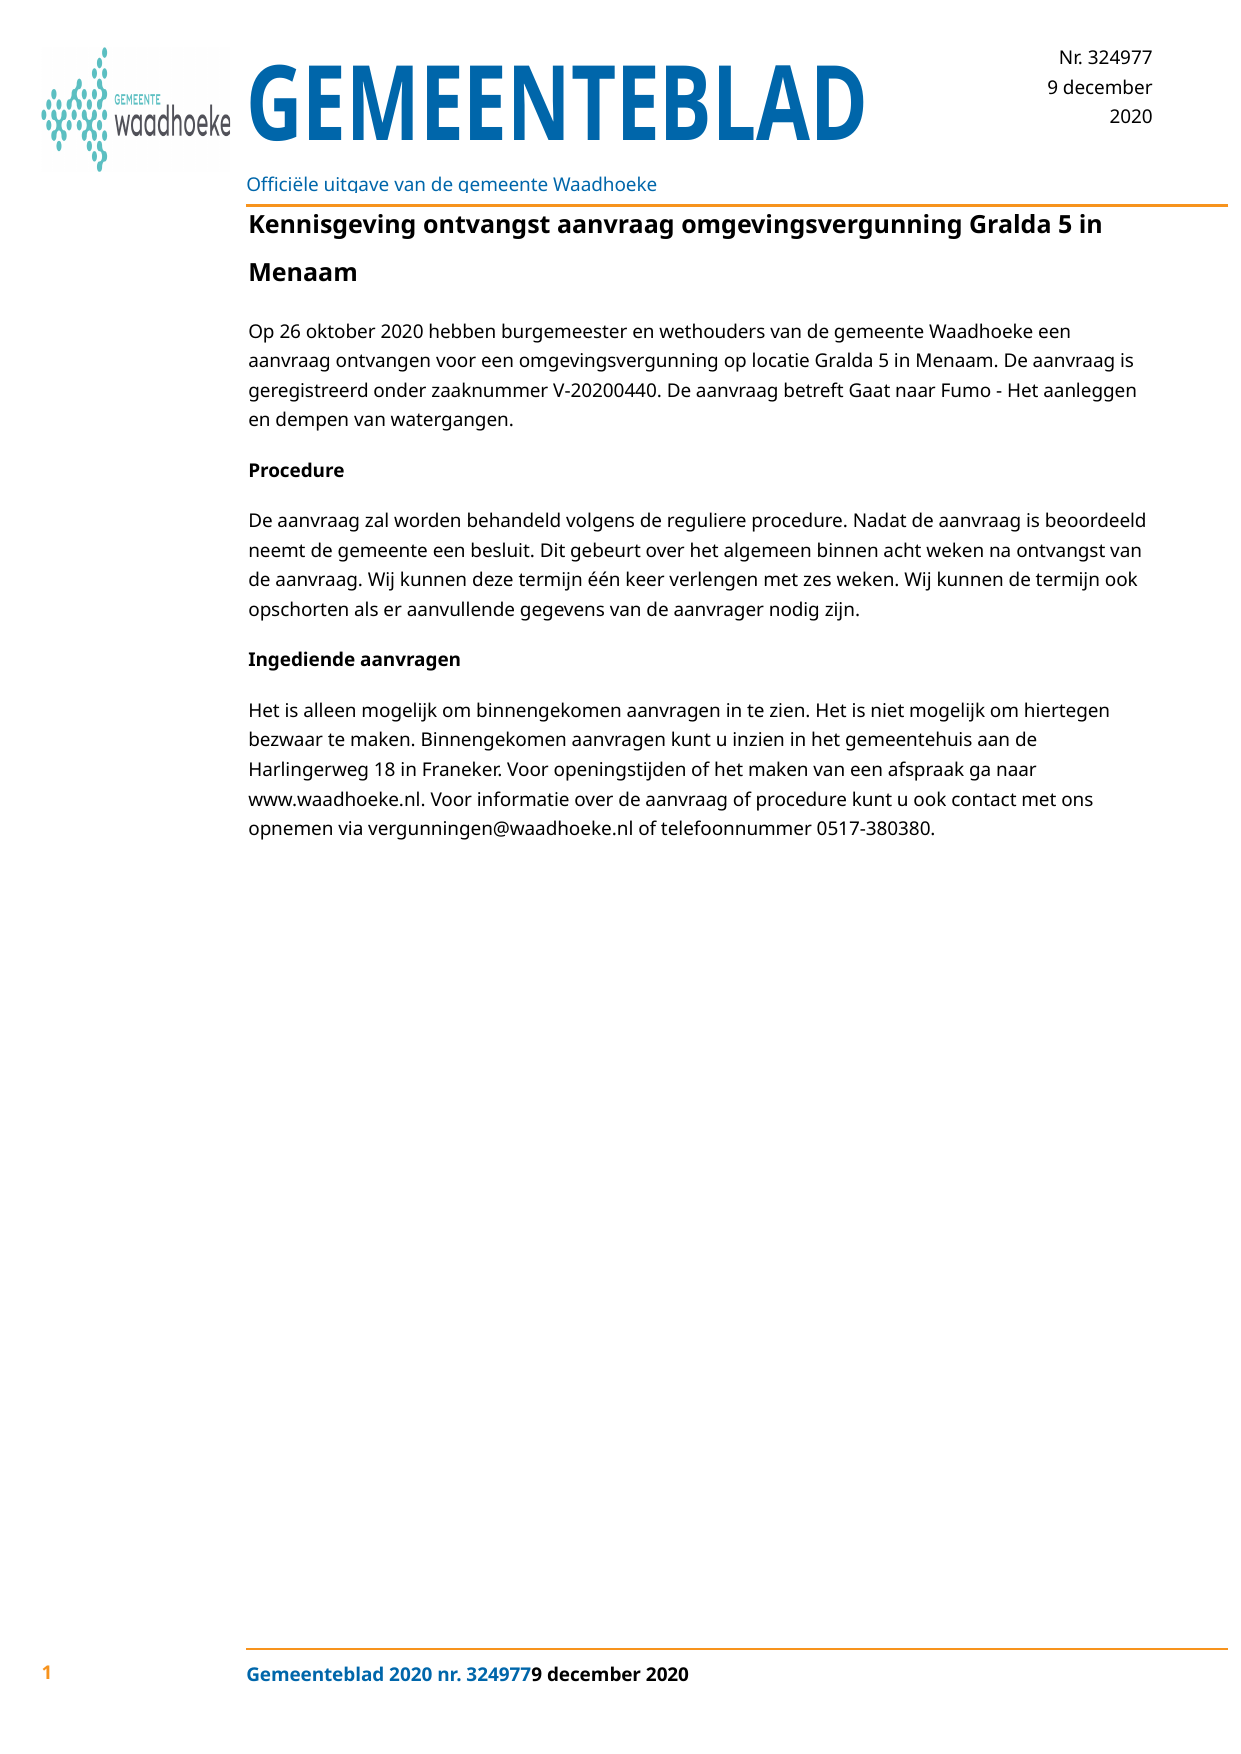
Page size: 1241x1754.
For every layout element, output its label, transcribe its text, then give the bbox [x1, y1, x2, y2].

text Procedure [248, 457, 1152, 483]
text Het is alleen mogelijk om binnengekomen aanvragen in te zien. Het is niet mogelijk om hiertegen bezwaar te maken. Binnengekomen aanvragen kunt u inzien in het gemeentehuis aan de Harlingerweg 18 in Franeker. Voor openingstijden of het maken van een afspraak ga naar www.waadhoeke.nl. Voor informatie over de aanvraag of procedure kunt u ook contact met ons opnemen via vergunningen@waadhoeke.nl of telefoonnummer 0517-380380. [248, 697, 1152, 841]
text Kennisgeving ontvangst aanvraag omgevingsvergunning Gralda 5 in Menaam [248, 207, 1152, 288]
text Op 26 oktober 2020 hebben burgemeester en wethouders van de gemeente Waadhoeke een aanvraag ontvangen voor een omgevingsvergunning op locatie Gralda 5 in Menaam. De aanvraag is geregistreerd onder zaaknummer V-20200440. De aanvraag betreft Gaat naar Fumo - Het aanleggen en dempen van watergangen. [248, 318, 1152, 432]
text Ingediende aanvragen [248, 647, 1152, 672]
text De aanvraag zal worden behandeld volgens de reguliere procedure. Nadat de aanvraag is beoordeeld neemt de gemeente een besluit. Dit gebeurt over het algemeen binnen acht weken na ontvangst van de aanvraag. Wij kunnen deze termijn één keer verlengen met zes weken. Wij kunnen de termijn ook opschorten als er aanvullende gegevens van de aanvrager nodig zijn. [248, 507, 1152, 622]
picture [41, 47, 231, 172]
